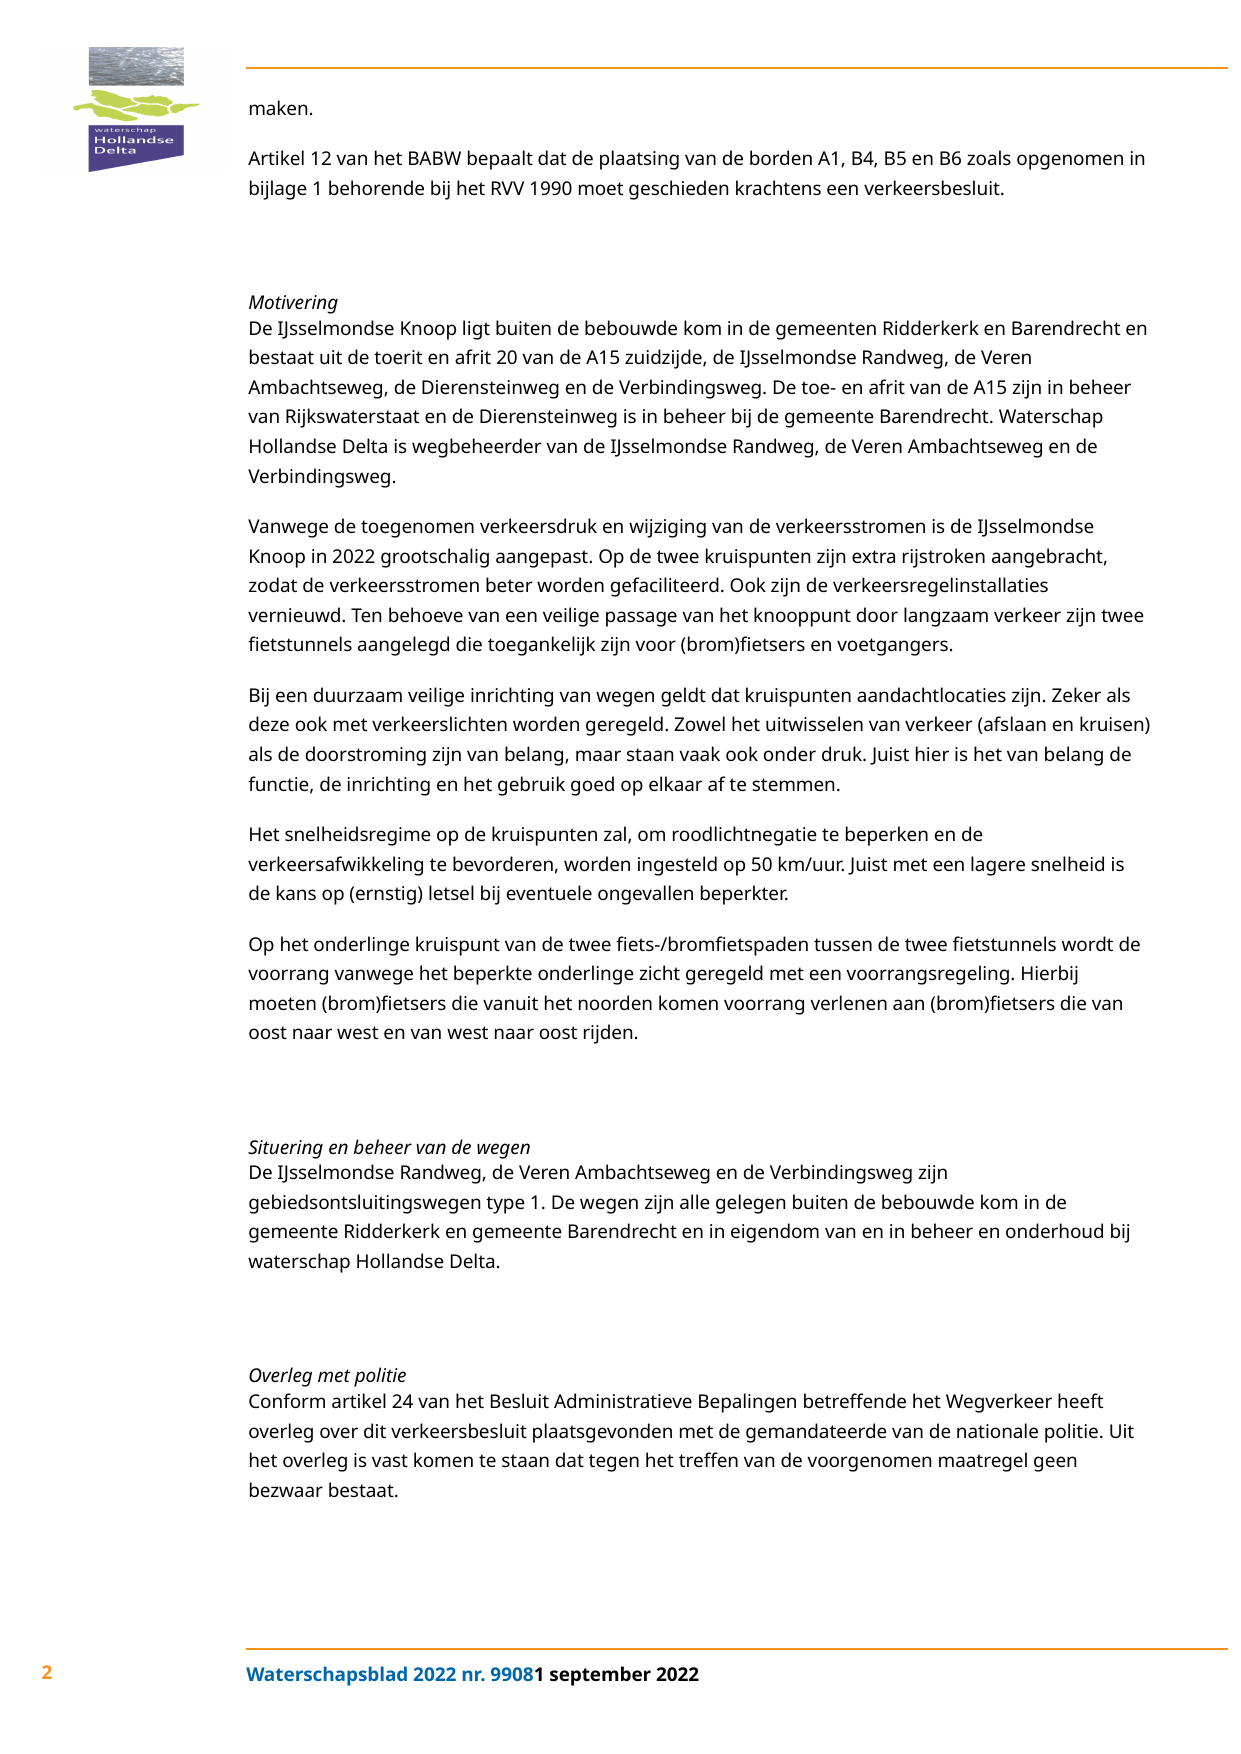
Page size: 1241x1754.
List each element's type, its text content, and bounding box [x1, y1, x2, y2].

text Artikel 12 van het BABW bepaalt dat de plaatsing van de borden A1, B4, B5 en B6 zoals opgenomen in bijlage 1 behorende bij het RVV 1990 moet geschieden krachtens een verkeersbesluit. [248, 145, 1152, 201]
text Motivering [248, 289, 1152, 315]
text De IJsselmondse Knoop ligt buiten de bebouwde kom in de gemeenten Ridderkerk en Barendrecht en bestaat uit de toerit en afrit 20 van de A15 zuidzijde, de IJsselmondse Randweg, de Veren Ambachtseweg, de Dierensteinweg en de Verbindingsweg. De toe- en afrit van de A15 zijn in beheer van Rijkswaterstaat en de Dierensteinweg is in beheer bij de gemeente Barendrecht. Waterschap Hollandse Delta is wegbeheerder van de IJsselmondse Randweg, de Veren Ambachtseweg en de Verbindingsweg. [248, 315, 1152, 488]
text Conform artikel 24 van het Besluit Administratieve Bepalingen betreffende het Wegverkeer heeft overleg over dit verkeersbesluit plaatsgevonden met de gemandateerde van de nationale politie. Uit het overleg is vast komen te staan dat tegen het treffen van de voorgenomen maatregel geen bezwaar bestaat. [248, 1388, 1152, 1503]
text De IJsselmondse Randweg, de Veren Ambachtseweg en de Verbindingsweg zijn gebiedsontsluitingswegen type 1. De wegen zijn alle gelegen buiten de bebouwde kom in de gemeente Ridderkerk en gemeente Barendrecht en in eigendom van en in beheer en onderhoud bij waterschap Hollandse Delta. [248, 1159, 1152, 1274]
text Overleg met politie [248, 1363, 1152, 1388]
picture [41, 47, 231, 172]
text Op het onderlinge kruispunt van de twee fiets-/bromfietspaden tussen de twee fietstunnels wordt de voorrang vanwege het beperkte onderlinge zicht geregeld met een voorrangsregeling. Hierbij moeten (brom)fietsers die vanuit het noorden komen voorrang verlenen aan (brom)fietsers die van oost naar west en van west naar oost rijden. [248, 931, 1152, 1045]
text Situering en beheer van de wegen [248, 1134, 1152, 1159]
text Bij een duurzaam veilige inrichting van wegen geldt dat kruispunten aandachtlocaties zijn. Zeker als deze ook met verkeerslichten worden geregeld. Zowel het uitwisselen van verkeer (afslaan en kruisen) als de doorstroming zijn van belang, maar staan vaak ook onder druk. Juist hier is het van belang de functie, de inrichting en het gebruik goed op elkaar af te stemmen. [248, 682, 1152, 796]
text Vanwege de toegenomen verkeersdruk en wijziging van de verkeersstromen is de IJsselmondse Knoop in 2022 grootschalig aangepast. Op de twee kruispunten zijn extra rijstroken aangebracht, zodat de verkeersstromen beter worden gefaciliteerd. Ook zijn de verkeersregelinstallaties vernieuwd. Ten behoeve van een veilige passage van het knooppunt door langzaam verkeer zijn twee fietstunnels aangelegd die toegankelijk zijn voor (brom)fietsers en voetgangers. [248, 513, 1152, 657]
text maken. [248, 95, 1152, 121]
text Het snelheidsregime op de kruispunten zal, om roodlichtnegatie te beperken en de verkeersafwikkeling te bevorderen, worden ingesteld op 50 km/uur. Juist met een lagere snelheid is de kans op (ernstig) letsel bij eventuele ongevallen beperkter. [248, 821, 1152, 906]
